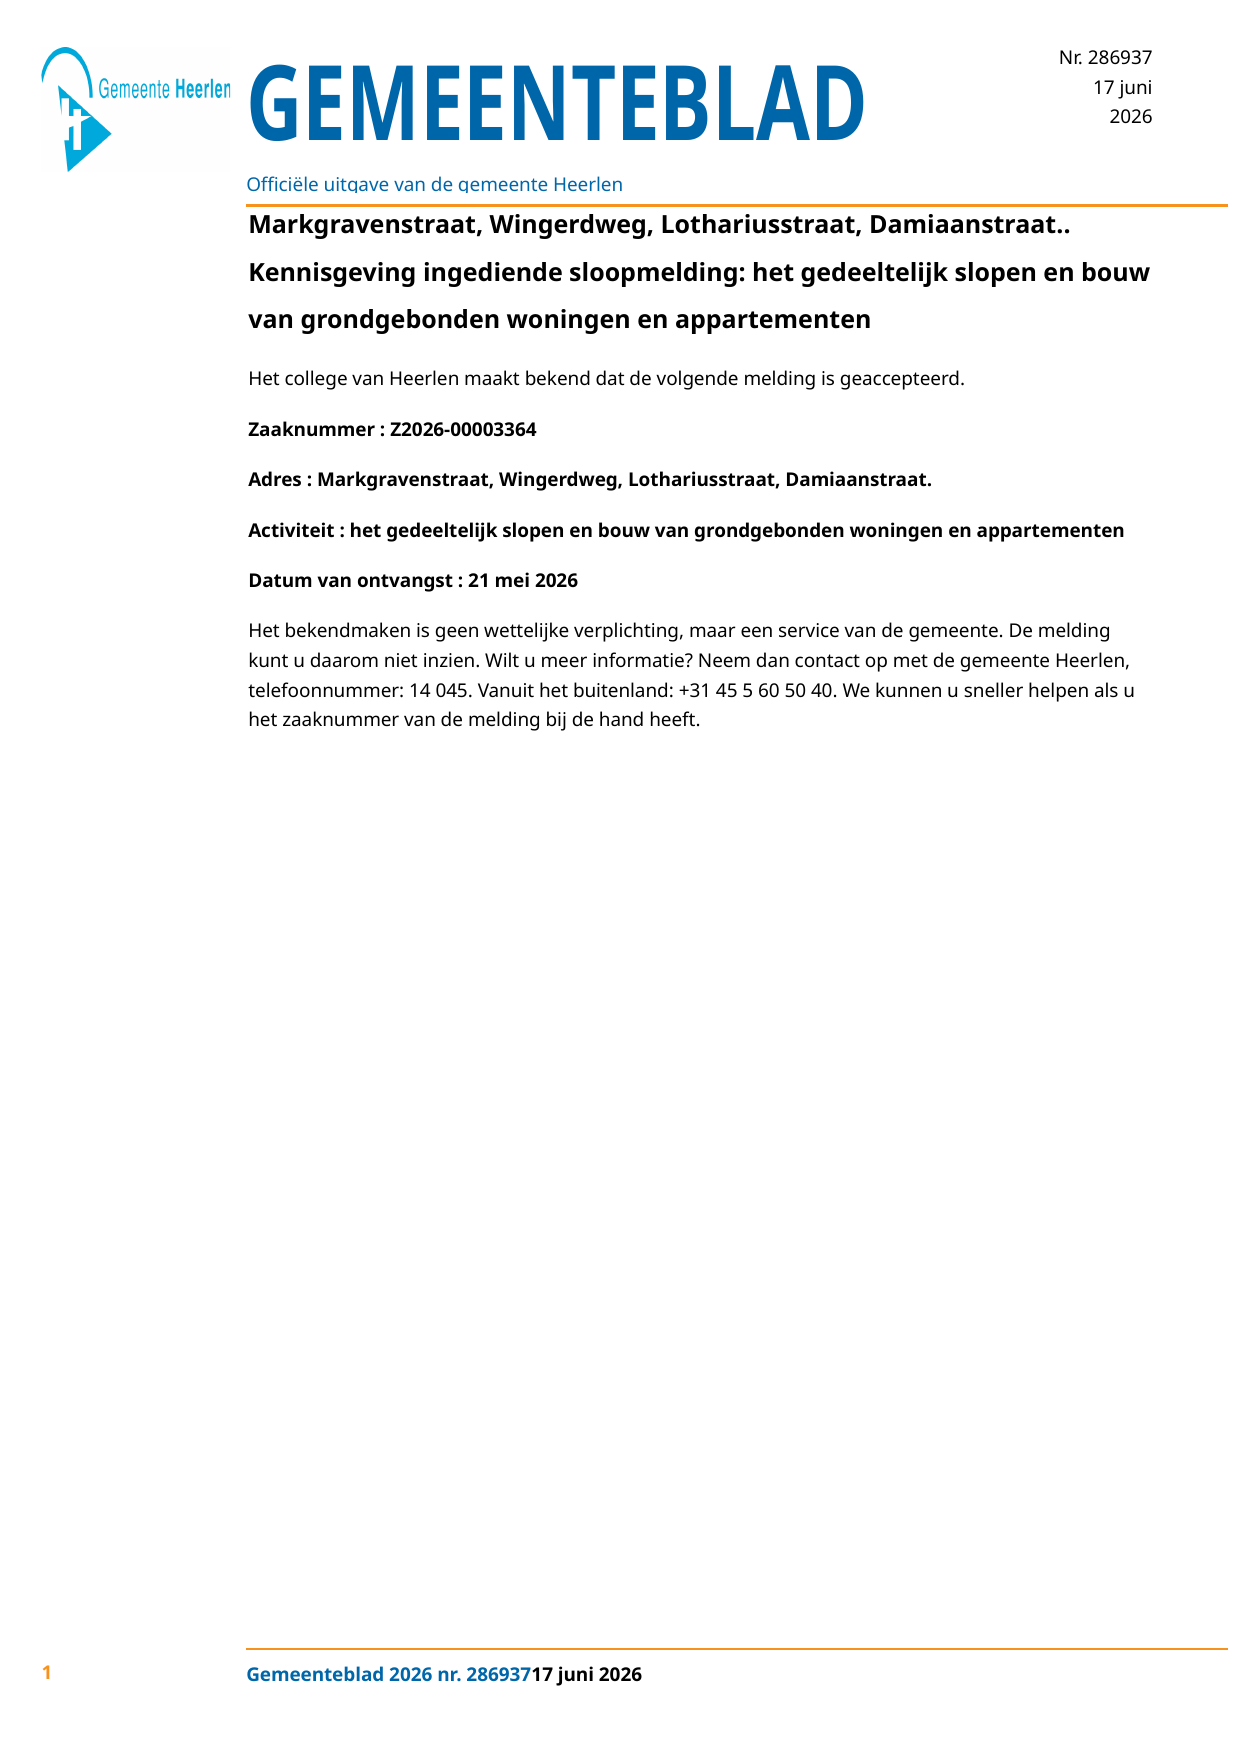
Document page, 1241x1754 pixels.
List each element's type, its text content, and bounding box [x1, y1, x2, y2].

picture [41, 47, 231, 172]
text Markgravenstraat, Wingerdweg, Lothariusstraat, Damiaanstraat.. Kennisgeving ingediende sloopmelding: het gedeeltelijk slopen en bouw van grondgebonden woningen en appartementen [248, 207, 1152, 336]
text Datum van ontvangst : 21 mei 2026 [248, 567, 1152, 593]
picture [41, 47, 59, 70]
text Het college van Heerlen maakt bekend dat de volgende melding is geaccepteerd. [248, 366, 1152, 391]
text Activiteit : het gedeeltelijk slopen en bouw van grondgebonden woningen en appartementen [248, 517, 1152, 542]
text Adres : Markgravenstraat, Wingerdweg, Lothariusstraat, Damiaanstraat. [248, 466, 1152, 492]
text Zaaknummer : Z2026-00003364 [248, 416, 1152, 442]
text Het bekendmaken is geen wettelijke verplichting, maar een service van de gemeente. De melding kunt u daarom niet inzien. Wilt u meer informatie? Neem dan contact op met de gemeente Heerlen, telefoonnummer: 14 045. Vanuit het buitenland: +31 45 5 60 50 40. We kunnen u sneller helpen als u het zaaknummer van de melding bij de hand heeft. [248, 618, 1152, 732]
